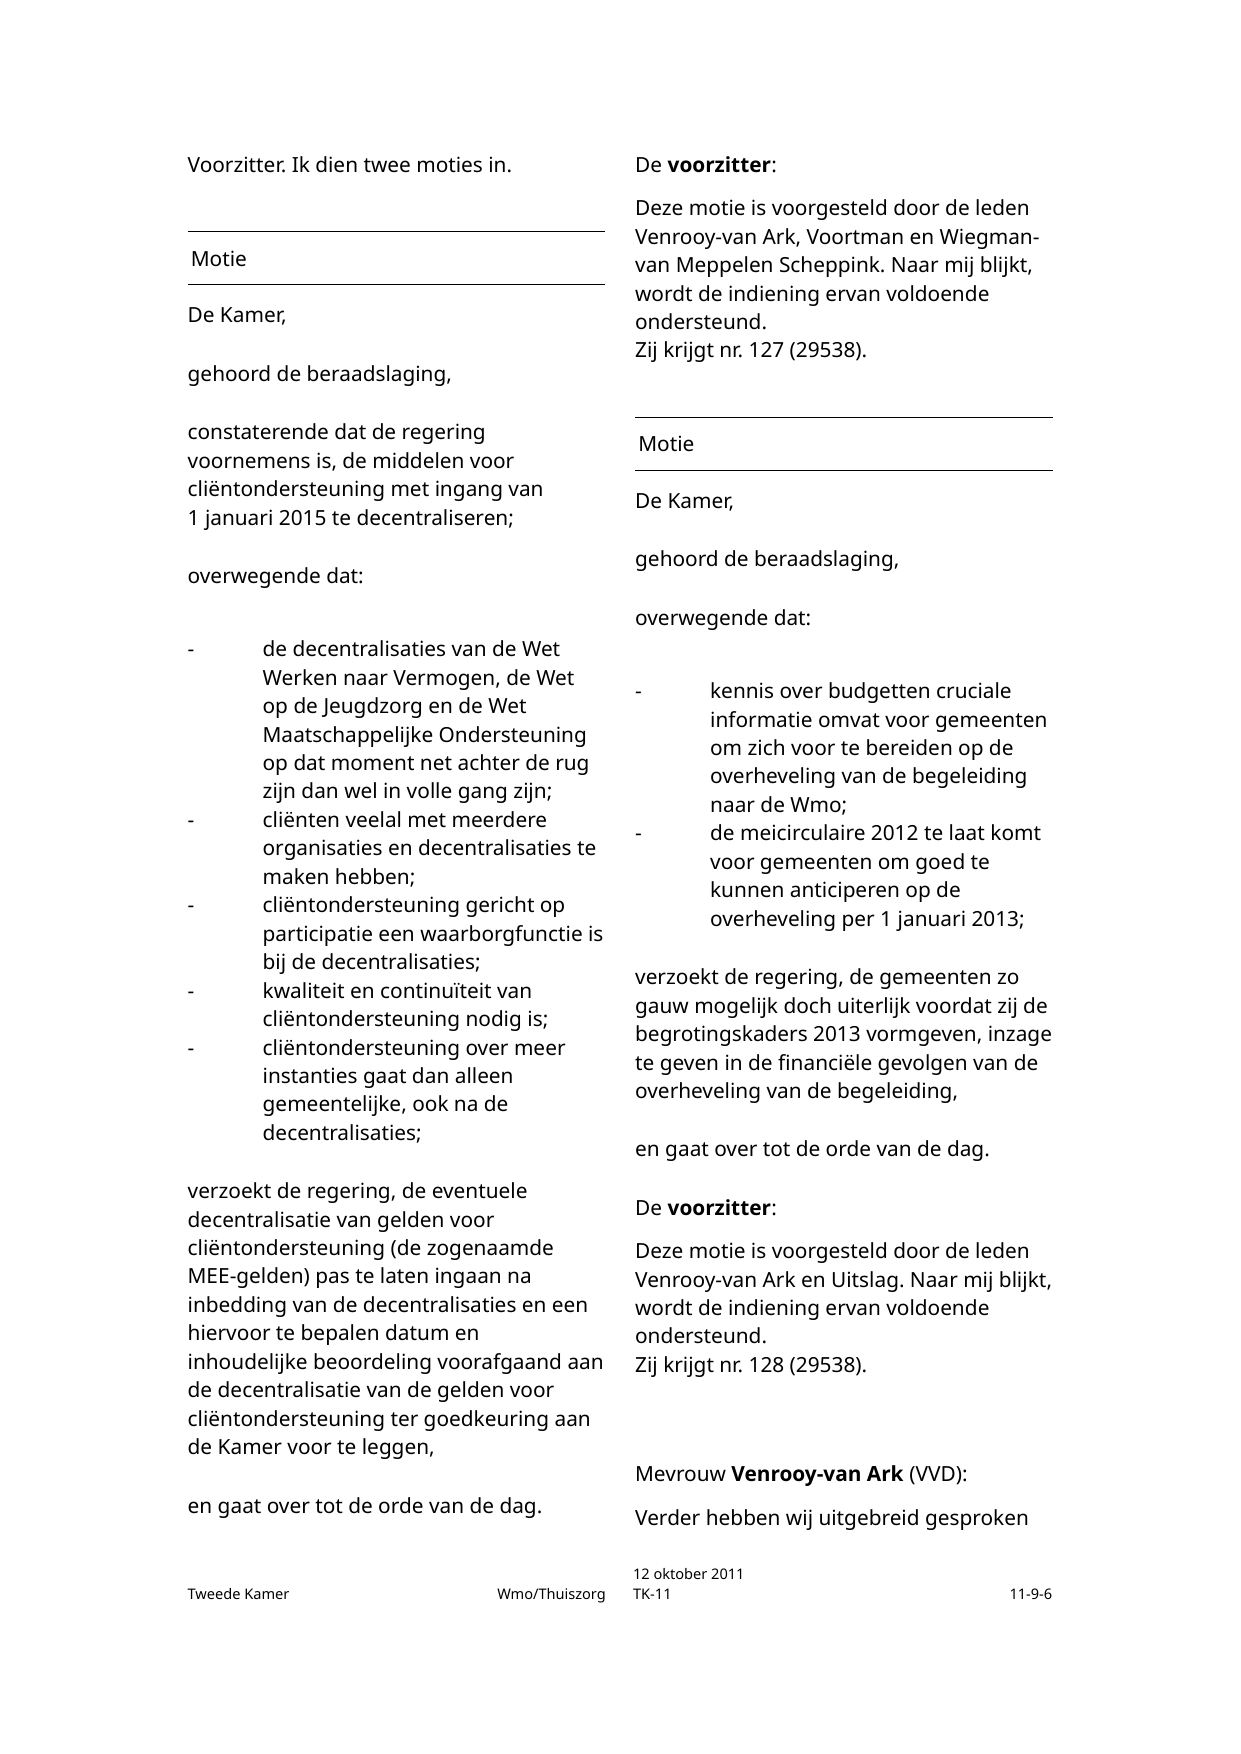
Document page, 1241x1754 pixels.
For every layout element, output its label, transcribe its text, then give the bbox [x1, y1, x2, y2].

text De voorzitter: [635, 150, 1053, 178]
subtitle Motie [187, 232, 605, 285]
text verzoekt de regering, de eventuele decentralisatie van gelden voor cliëntondersteuning (de zogenaamde MEE-gelden) pas te laten ingaan na inbedding van de decentralisaties en een hiervoor te bepalen datum en inhoudelijke beoordeling voorafgaand aan de decentralisatie van de gelden voor cliëntondersteuning ter goedkeuring aan de Kamer voor te leggen, [187, 1176, 605, 1461]
list cliëntondersteuning over meer instanties gaat dan alleen gemeentelijke, ook na de decentralisaties; [187, 1033, 605, 1146]
text gehoord de beraadslaging, [635, 544, 1053, 573]
text Verder hebben wij uitgebreid gesproken [635, 1503, 1053, 1531]
text en gaat over tot de orde van de dag. [187, 1491, 605, 1519]
text verzoekt de regering, de gemeenten zo gauw mogelijk doch uiterlijk voordat zij de begrotingskaders 2013 vormgeven, inzage te geven in de financiële gevolgen van de overheveling van de begeleiding, [635, 962, 1053, 1104]
text De Kamer, [635, 486, 1053, 514]
list cliëntondersteuning gericht op participatie een waarborgfunctie is bij de decentralisaties; [187, 890, 605, 976]
text constaterende dat de regering voornemens is, de middelen voor cliëntondersteuning met ingang van 1 januari 2015 te decentraliseren; [187, 417, 605, 531]
text overwegende dat: [635, 603, 1053, 631]
text Deze motie is voorgesteld door de leden Venrooy-van Ark, Voortman en Wiegman-van Meppelen Scheppink. Naar mij blijkt, wordt de indiening ervan voldoende ondersteund. [635, 193, 1053, 336]
list kennis over budgetten cruciale informatie omvat voor gemeenten om zich voor te bereiden op de overheveling van de begeleiding naar de Wmo; [635, 676, 1053, 818]
text overwegende dat: [187, 561, 605, 589]
text De Kamer, [187, 300, 605, 329]
text  [635, 1408, 1053, 1437]
text Mevrouw Venrooy-van Ark (VVD): [635, 1459, 1053, 1488]
text Zij krijgt nr. 128 (29538). [635, 1350, 1053, 1378]
text Deze motie is voorgesteld door de leden Venrooy-van Ark en Uitslag. Naar mij blijkt, wordt de indiening ervan voldoende ondersteund. [635, 1236, 1053, 1350]
list de meicirculaire 2012 te laat komt voor gemeenten om goed te kunnen anticiperen op de overheveling per 1 januari 2013; [635, 818, 1053, 932]
subtitle Motie [635, 418, 1053, 470]
text Voorzitter. Ik dien twee moties in. [187, 150, 605, 178]
list cliënten veelal met meerdere organisaties en decentralisaties te maken hebben; [187, 805, 605, 890]
list de decentralisaties van de Wet Werken naar Vermogen, de Wet op de Jeugdzorg en de Wet Maatschappelijke Ondersteuning op dat moment net achter de rug zijn dan wel in volle gang zijn; [187, 634, 605, 805]
text gehoord de beraadslaging, [187, 359, 605, 387]
list kwaliteit en continuïteit van cliëntondersteuning nodig is; [187, 976, 605, 1033]
text Zij krijgt nr. 127 (29538). [635, 336, 1053, 364]
text en gaat over tot de orde van de dag. [635, 1134, 1053, 1163]
text De voorzitter: [635, 1193, 1053, 1221]
